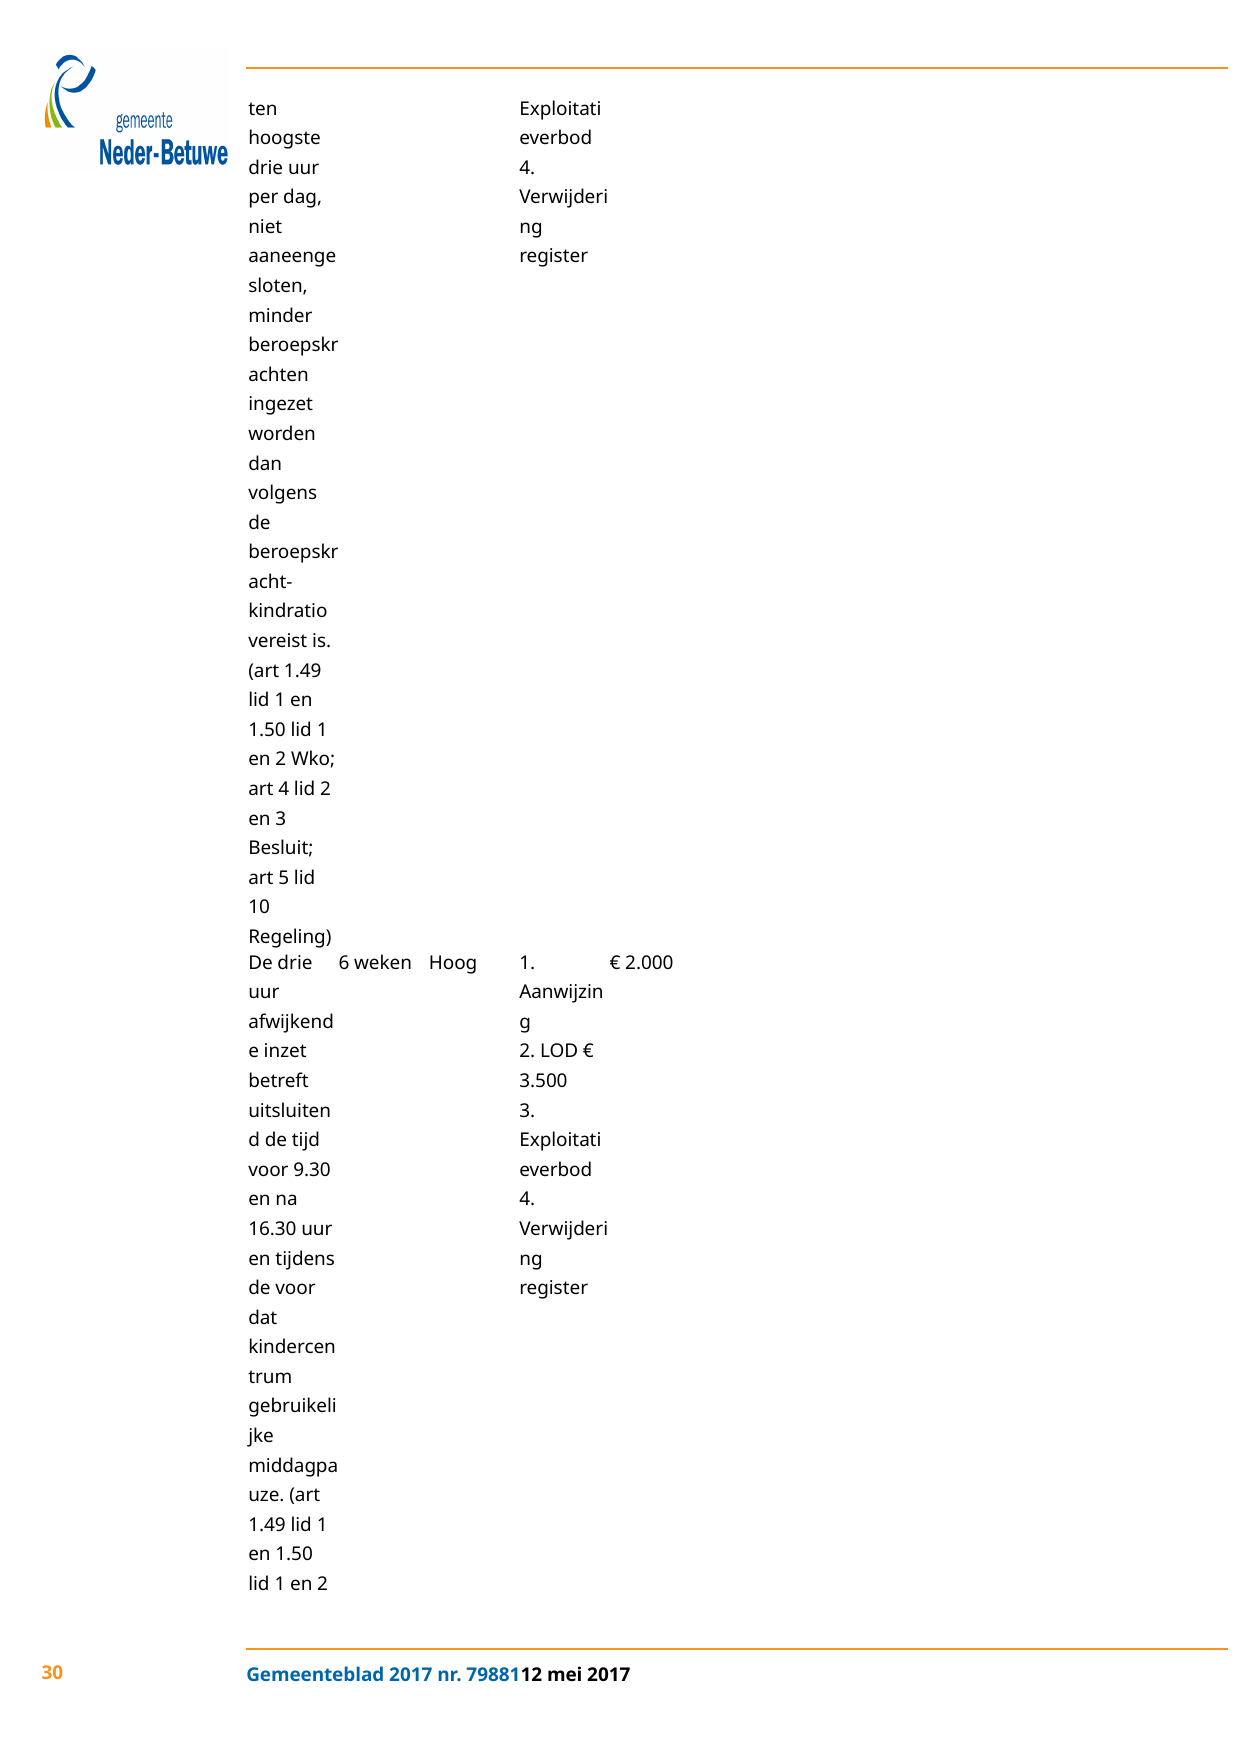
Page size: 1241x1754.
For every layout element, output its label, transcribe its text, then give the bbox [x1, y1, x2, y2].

table_cell 6 weken [338, 949, 429, 1596]
table_cell ten hoogste drie uur per dag, niet aaneengesloten, minder beroepskrachten ingezet worden dan volgens de beroepskracht-kindratio vereist is. (art 1.49 lid 1 en 1.50 lid 1 en 2 Wko; art 4 lid 2 en 3 Besluit; art 5 lid 10 Regeling) [248, 95, 338, 949]
table_cell € 2.000 [609, 949, 700, 1596]
table_cell Hoog [429, 949, 519, 1596]
table_cell 1. Aanwijzing 2. LOD € 3.500 3. Exploitatieverbod 4. Verwijdering register [519, 949, 609, 1596]
table_cell De drie uur afwijkende inzet betreft uitsluitend de tijd voor 9.30 en na 16.30 uur en tijdens de voor dat kindercentrum gebruikelijke middagpauze. (art 1.49 lid 1 en 1.50 lid 1 en 2 [248, 949, 338, 1596]
table_cell [338, 95, 429, 949]
table_cell [429, 95, 519, 949]
picture [41, 47, 231, 172]
table_cell [609, 95, 700, 949]
table_cell Exploitatieverbod 4. Verwijdering register [519, 95, 609, 949]
